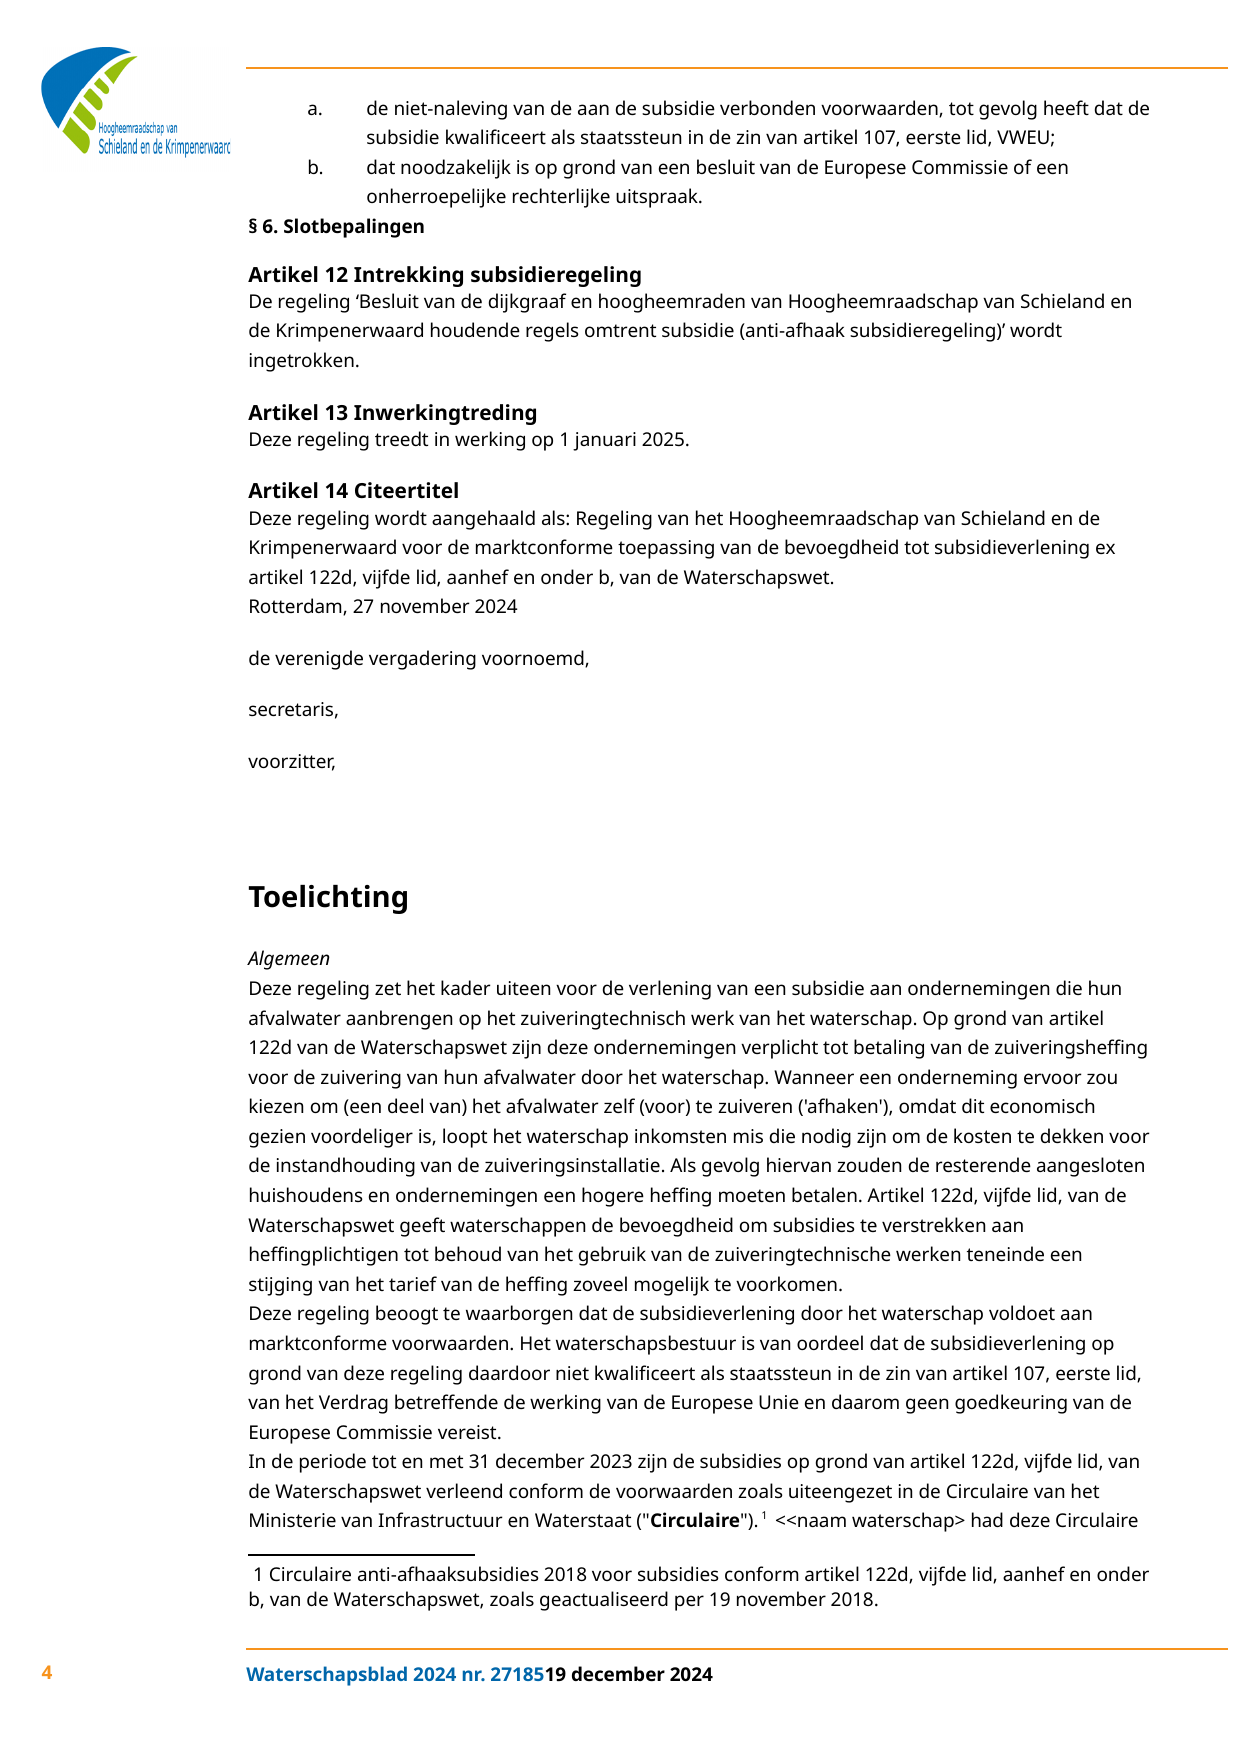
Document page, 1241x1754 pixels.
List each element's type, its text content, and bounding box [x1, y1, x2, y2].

text § 6. Slotbepalingen [248, 213, 1152, 239]
text de verenigde vergadering voornoemd, [248, 645, 1152, 671]
picture [41, 47, 231, 172]
text Deze regeling zet het kader uiteen voor de verlening van een subsidie aan ondernemingen die hun afvalwater aanbrengen op het zuiveringtechnisch werk van het waterschap. Op grond van artikel 122d van de Waterschapswet zijn deze ondernemingen verplicht tot betaling van de zuiveringsheffing voor de zuivering van hun afvalwater door het waterschap. Wanneer een onderneming ervoor zou kiezen om (een deel van) het afvalwater zelf (voor) te zuiveren ('afhaken'), omdat dit economisch gezien voordeliger is, loopt het waterschap inkomsten mis die nodig zijn om de kosten te dekken voor de instandhouding van de zuiveringsinstallatie. Als gevolg hiervan zouden de resterende aangesloten huishoudens en ondernemingen een hogere heffing moeten betalen. Artikel 122d, vijfde lid, van de Waterschapswet geeft waterschappen de bevoegdheid om subsidies te verstrekken aan heffingplichtigen tot behoud van het gebruik van de zuiveringtechnische werken teneinde een stijging van het tarief van de heffing zoveel mogelijk te voorkomen. [248, 975, 1152, 1297]
text voorzitter, [248, 748, 1152, 774]
text In de periode tot en met 31 december 2023 zijn de subsidies op grond van artikel 122d, vijfde lid, van de Waterschapswet verleend conform de voorwaarden zoals uiteengezet in de Circulaire van het Ministerie van Infrastructuur en Waterstaat ("Circulaire"). <<naam waterschap> had deze Circulaire [248, 1448, 1152, 1533]
text Toelichting [248, 877, 1152, 916]
text Circulaire anti-afhaaksubsidies 2018 voor subsidies conform artikel 122d, vijfde lid, aanhef en onder b, van de Waterschapswet, zoals geactualiseerd per 19 november 2018. [248, 1561, 1152, 1612]
text Artikel 14 Citeertitel [248, 477, 1152, 505]
text Deze regeling treedt in werking op 1 januari 2025. [248, 426, 1152, 452]
text Algemeen [248, 946, 1152, 971]
text De regeling ‘Besluit van de dijkgraaf en hoogheemraden van Hoogheemraadschap van Schieland en de Krimpenerwaard houdende regels omtrent subsidie (anti-afhaak subsidieregeling)’ wordt ingetrokken. [248, 288, 1152, 373]
text Artikel 12 Intrekking subsidieregeling [248, 260, 1152, 288]
text Deze regeling beoogt te waarborgen dat de subsidieverlening door het waterschap voldoet aan marktconforme voorwaarden. Het waterschapsbestuur is van oordeel dat de subsidieverlening op grond van deze regeling daardoor niet kwalificeert als staatssteun in de zin van artikel 107, eerste lid, van het Verdrag betreffende de werking van de Europese Unie en daarom geen goedkeuring van de Europese Commissie vereist. [248, 1301, 1152, 1445]
list dat noodzakelijk is op grond van een besluit van de Europese Commissie of een onherroepelijke rechterlijke uitspraak. [307, 154, 1152, 209]
text Artikel 13 Inwerkingtreding [248, 398, 1152, 426]
text secretaris, [248, 697, 1152, 722]
list de niet-naleving van de aan de subsidie verbonden voorwaarden, tot gevolg heeft dat de subsidie kwalificeert als staatssteun in de zin van artikel 107, eerste lid, VWEU; [307, 95, 1152, 150]
text Rotterdam, 27 november 2024 [248, 594, 1152, 619]
text Deze regeling wordt aangehaald als: Regeling van het Hoogheemraadschap van Schieland en de Krimpenerwaard voor de marktconforme toepassing van de bevoegdheid tot subsidieverlening ex artikel 122d, vijfde lid, aanhef en onder b, van de Waterschapswet. [248, 505, 1152, 590]
